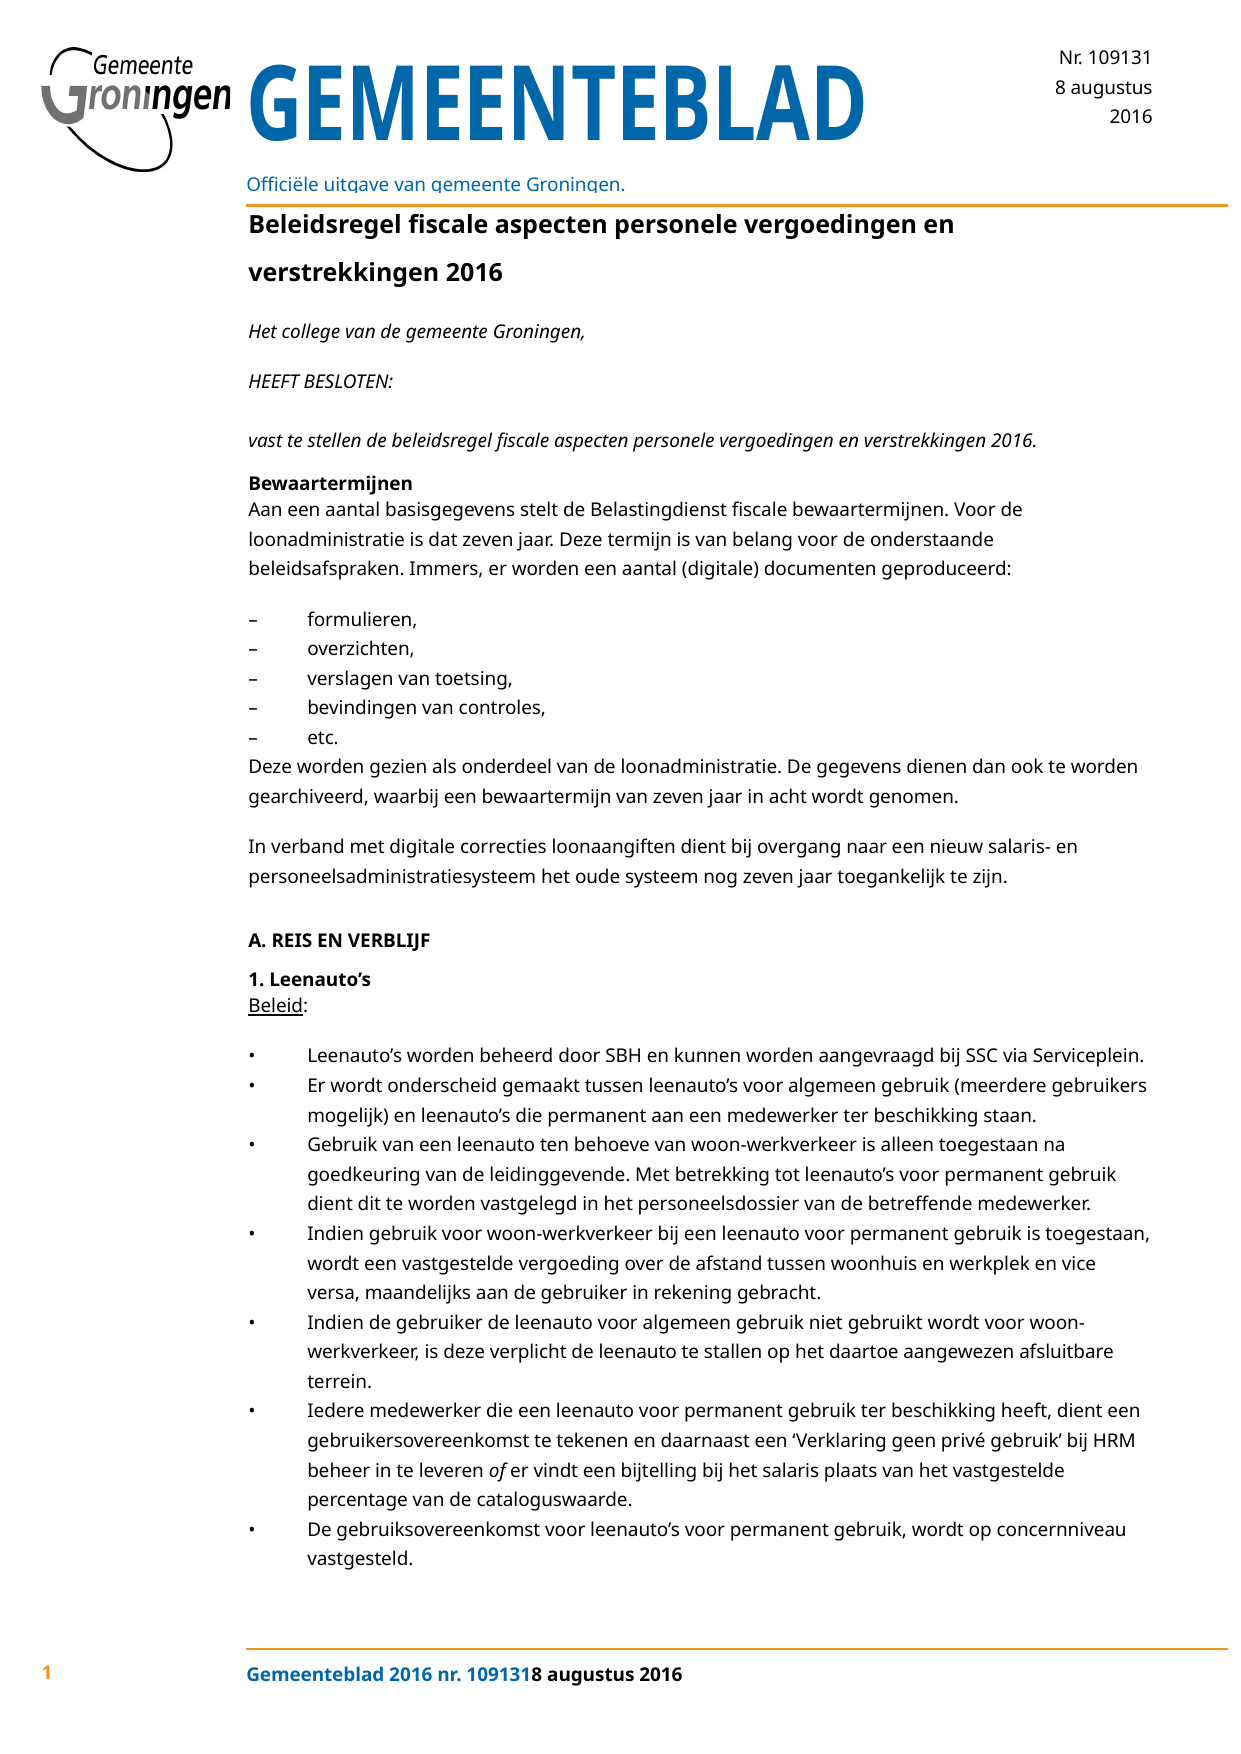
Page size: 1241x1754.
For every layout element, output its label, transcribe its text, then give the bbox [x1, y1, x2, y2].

text Beleidsregel fiscale aspecten personele vergoedingen en verstrekkingen 2016 [248, 207, 1152, 288]
text Deze worden gezien als onderdeel van de loonadministratie. De gegevens dienen dan ook te worden gearchiveerd, waarbij een bewaartermijn van zeven jaar in acht wordt genomen. [248, 754, 1152, 809]
text In verband met digitale correcties loonaangiften dient bij overgang naar een nieuw salaris- en personeelsadministratiesysteem het oude systeem nog zeven jaar toegankelijk te zijn. [248, 834, 1152, 889]
text HEEFT BESLOTEN: [248, 368, 1152, 394]
list Indien de gebruiker de leenauto voor algemeen gebruik niet gebruikt wordt voor woon-werkverkeer, is deze verplicht de leenauto te stallen op het daartoe aangewezen afsluitbare terrein. [248, 1309, 1152, 1394]
text vast te stellen de beleidsregel fiscale aspecten personele vergoedingen en verstrekkingen 2016. [248, 427, 1152, 453]
list etc. [248, 724, 1152, 750]
list bevindingen van controles, [248, 694, 1152, 720]
text Bewaartermijnen [248, 471, 1152, 496]
text Beleid: [248, 992, 1152, 1018]
text Aan een aantal basisgegevens stelt de Belastingdienst fiscale bewaartermijnen. Voor de loonadministratie is dat zeven jaar. Deze termijn is van belang voor de onderstaande beleidsafspraken. Immers, er worden een aantal (digitale) documenten geproduceerd: [248, 496, 1152, 581]
picture [41, 47, 231, 172]
text Het college van de gemeente Groningen, [248, 318, 1152, 344]
list De gebruiksovereenkomst voor leenauto’s voor permanent gebruik, wordt op concernniveau vastgesteld. [248, 1516, 1152, 1571]
list Er wordt onderscheid gemaakt tussen leenauto’s voor algemeen gebruik (meerdere gebruikers mogelijk) en leenauto’s die permanent aan een medewerker ter beschikking staan. [248, 1072, 1152, 1128]
list overzichten, [248, 635, 1152, 661]
text A. REIS EN VERBLIJF [248, 927, 1152, 953]
list Leenauto’s worden beheerd door SBH en kunnen worden aangevraagd bij SSC via Serviceplein. [248, 1043, 1152, 1068]
list formulieren, [248, 606, 1152, 632]
list Gebruik van een leenauto ten behoeve van woon-werkverkeer is alleen toegestaan na goedkeuring van de leidinggevende. Met betrekking tot leenauto’s voor permanent gebruik dient dit te worden vastgelegd in het personeelsdossier van de betreffende medewerker. [248, 1131, 1152, 1216]
text 1. Leenauto’s [248, 967, 1152, 992]
list verslagen van toetsing, [248, 665, 1152, 691]
list Indien gebruik voor woon-werkverkeer bij een leenauto voor permanent gebruik is toegestaan, wordt een vastgestelde vergoeding over de afstand tussen woonhuis en werkplek en vice versa, maandelijks aan de gebruiker in rekening gebracht. [248, 1220, 1152, 1305]
list Iedere medewerker die een leenauto voor permanent gebruik ter beschikking heeft, dient een gebruikersovereenkomst te tekenen en daarnaast een ‘Verklaring geen privé gebruik’ bij HRM beheer in te leveren of er vindt een bijtelling bij het salaris plaats van het vastgestelde percentage van de cataloguswaarde. [248, 1398, 1152, 1512]
